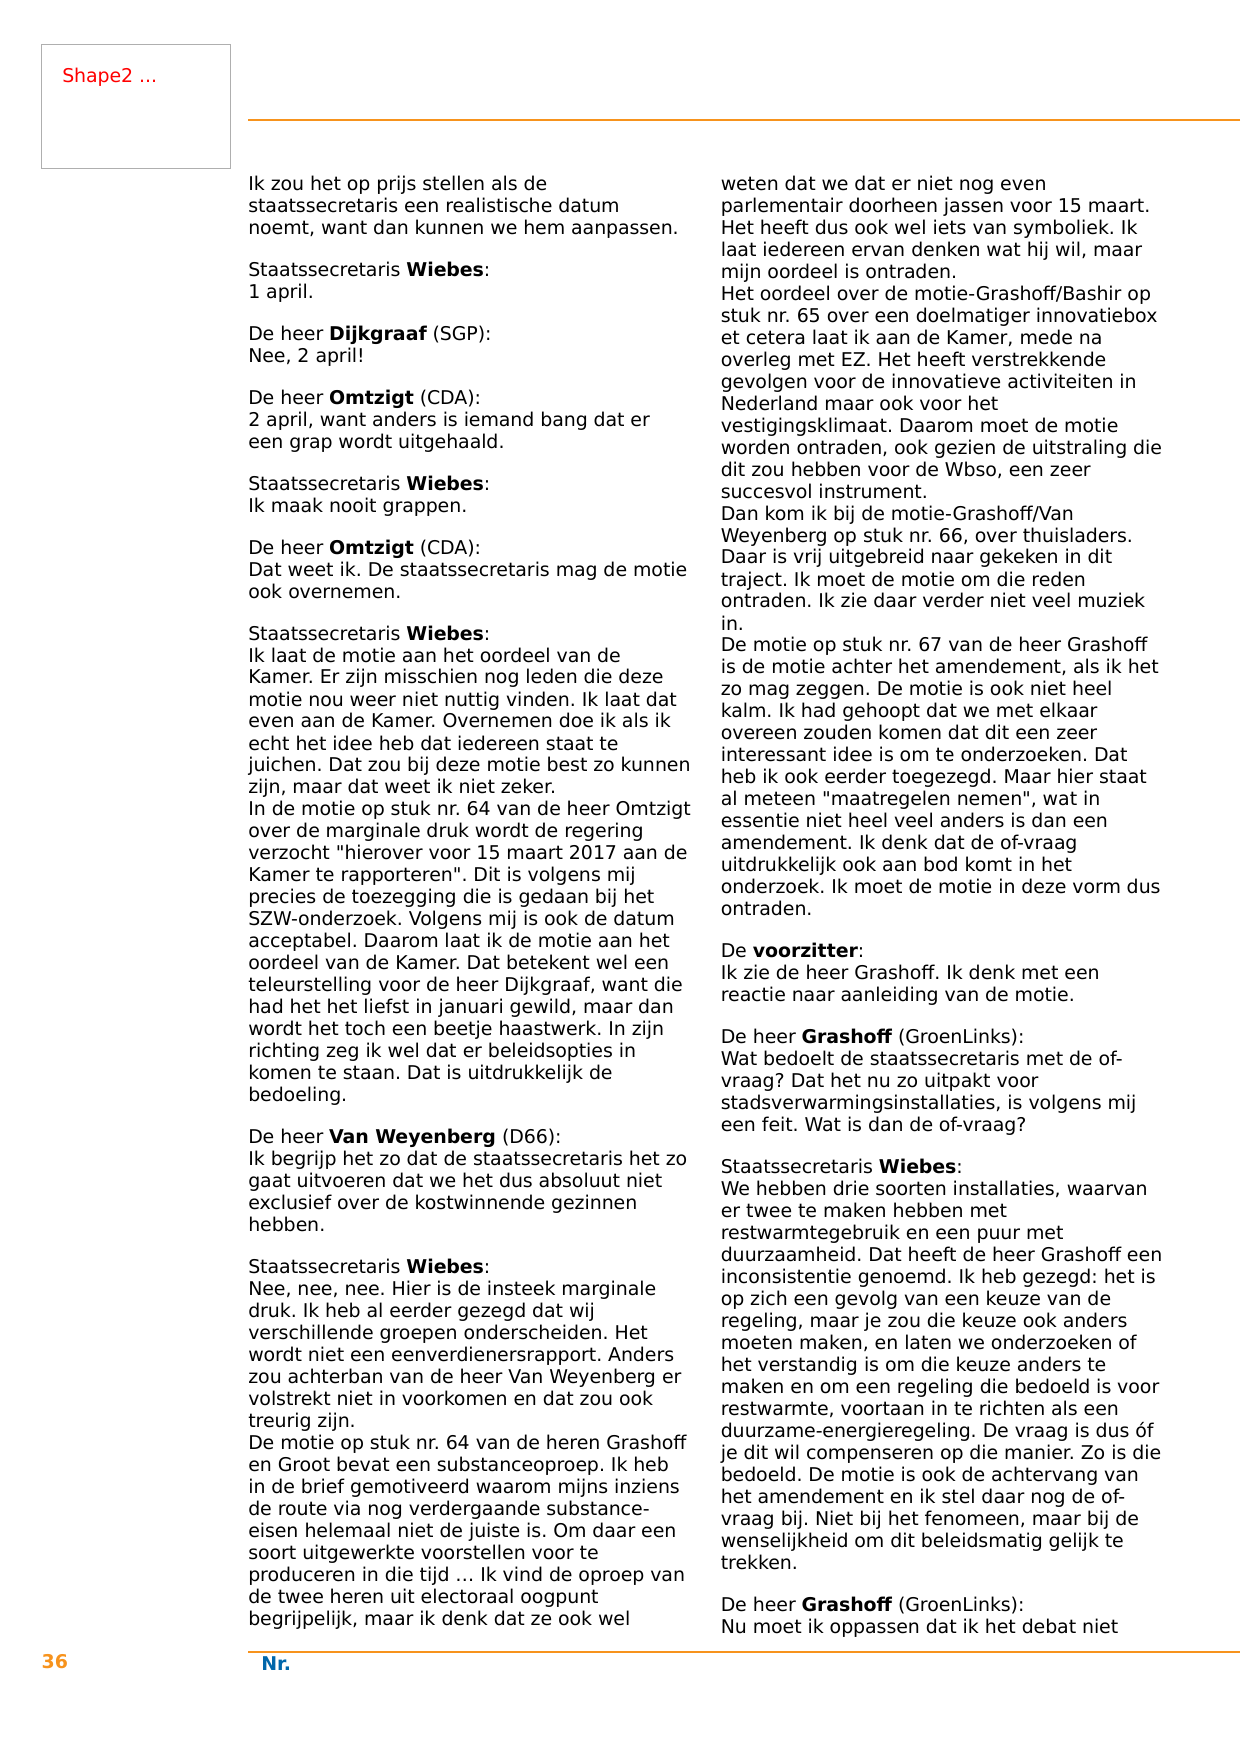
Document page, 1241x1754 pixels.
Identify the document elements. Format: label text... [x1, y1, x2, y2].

text Dan kom ik bij de motie-Grashoff/Van Weyenberg op stuk nr. 66, over thuisladers. Daar is vrij uitgebreid naar gekeken in dit traject. Ik moet de motie om die reden ontraden. Ik zie daar verder niet veel muziek in. [721, 502, 1163, 634]
text We hebben drie soorten installaties, waarvan er twee te maken hebben met restwarmtegebruik en een puur met duurzaamheid. Dat heeft de heer Grashoff een inconsistentie genoemd. Ik heb gezegd: het is op zich een gevolg van een keuze van de regeling, maar je zou die keuze ook anders moeten maken, en laten we onderzoeken of het verstandig is om die keuze anders te maken en om een regeling die bedoeld is voor restwarmte, voortaan in te richten als een duurzame-energieregeling. De vraag is dus óf je dit wil compenseren op die manier. Zo is die bedoeld. De motie is ook de achtervang van het amendement en ik stel daar nog de of-vraag bij. Niet bij het fenomeen, maar bij de wenselijkheid om dit beleidsmatig gelijk te trekken. [721, 1178, 1163, 1573]
text Dat weet ik. De staatssecretaris mag de motie ook overnemen. [248, 558, 691, 602]
text De motie op stuk nr. 67 van de heer Grashoff is de motie achter het amendement, als ik het zo mag zeggen. De motie is ook niet heel kalm. Ik had gehoopt dat we met elkaar overeen zouden komen dat dit een zeer interessant idee is om te onderzoeken. Dat heb ik ook eerder toegezegd. Maar hier staat al meteen "maatregelen nemen", wat in essentie niet heel veel anders is dan een amendement. Ik denk dat de of-vraag uitdrukkelijk ook aan bod komt in het onderzoek. Ik moet de motie in deze vorm dus ontraden. [721, 634, 1163, 920]
text Staatssecretaris Wiebes: [248, 259, 691, 281]
text Ik laat de motie aan het oordeel van de Kamer. Er zijn misschien nog leden die deze motie nou weer niet nuttig vinden. Ik laat dat even aan de Kamer. Overnemen doe ik als ik echt het idee heb dat iedereen staat te juichen. Dat zou bij deze motie best zo kunnen zijn, maar dat weet ik niet zeker. [248, 644, 691, 798]
text De motie op stuk nr. 64 van de heren Grashoff en Groot bevat een substanceoproep. Ik heb in de brief gemotiveerd waarom mijns inziens de route via nog verdergaande substance-eisen helemaal niet de juiste is. Om daar een soort uitgewerkte voorstellen voor te produceren in die tijd … Ik vind de oproep van de twee heren uit electoraal oogpunt begrijpelijk, maar ik denk dat ze ook wel [248, 1432, 691, 1629]
text Ik maak nooit grappen. [248, 494, 691, 517]
text De heer Omtzigt (CDA): [248, 387, 691, 409]
text Nu moet ik oppassen dat ik het debat niet [721, 1616, 1163, 1637]
text Ik begrijp het zo dat de staatssecretaris het zo gaat uitvoeren dat we het dus absoluut niet exclusief over de kostwinnende gezinnen hebben. [248, 1148, 691, 1236]
text Nee, 2 april! [248, 345, 691, 367]
text In de motie op stuk nr. 64 van de heer Omtzigt over de marginale druk wordt de regering verzocht "hierover voor 15 maart 2017 aan de Kamer te rapporteren". Dit is volgens mij precies de toezegging die is gedaan bij het SZW-onderzoek. Volgens mij is ook de datum acceptabel. Daarom laat ik de motie aan het oordeel van de Kamer. Dat betekent wel een teleurstelling voor de heer Dijkgraaf, want die had het het liefst in januari gewild, maar dan wordt het toch een beetje haastwerk. In zijn richting zeg ik wel dat er beleidsopties in komen te staan. Dat is uitdrukkelijk de bedoeling. [248, 798, 691, 1106]
text De heer Grashoff (GroenLinks): [721, 1593, 1163, 1616]
text Ik zie de heer Grashoff. Ik denk met een reactie naar aanleiding van de motie. [721, 962, 1163, 1006]
text De voorzitter: [721, 940, 1163, 962]
text Staatssecretaris Wiebes: [721, 1156, 1163, 1178]
text weten dat we dat er niet nog even parlementair doorheen jassen voor 15 maart. Het heeft dus ook wel iets van symboliek. Ik laat iedereen ervan denken wat hij wil, maar mijn oordeel is ontraden. [721, 173, 1163, 283]
text Wat bedoelt de staatssecretaris met de of-vraag? Dat het nu zo uitpakt voor stadsverwarmingsinstallaties, is volgens mij een feit. Wat is dan de of-vraag? [721, 1048, 1163, 1136]
text Het oordeel over de motie-Grashoff/Bashir op stuk nr. 65 over een doelmatiger innovatiebox et cetera laat ik aan de Kamer, mede na overleg met EZ. Het heeft verstrekkende gevolgen voor de innovatieve activiteiten in Nederland maar ook voor het vestigingsklimaat. Daarom moet de motie worden ontraden, ook gezien de uitstraling die dit zou hebben voor de Wbso, een zeer succesvol instrument. [721, 283, 1163, 502]
text De heer Omtzigt (CDA): [248, 537, 691, 558]
text De heer Grashoff (GroenLinks): [721, 1026, 1163, 1048]
text 1 april. [248, 281, 691, 303]
text Staatssecretaris Wiebes: [248, 473, 691, 494]
text Nee, nee, nee. Hier is de insteek marginale druk. Ik heb al eerder gezegd dat wij verschillende groepen onderscheiden. Het wordt niet een eenverdienersrapport. Anders zou achterban van de heer Van Weyenberg er volstrekt niet in voorkomen en dat zou ook treurig zijn. [248, 1278, 691, 1432]
text De heer Dijkgraaf (SGP): [248, 323, 691, 345]
text De heer Van Weyenberg (D66): [248, 1126, 691, 1148]
text 2 april, want anders is iemand bang dat er een grap wordt uitgehaald. [248, 409, 691, 453]
text Ik zou het op prijs stellen als de staatssecretaris een realistische datum noemt, want dan kunnen we hem aanpassen. [248, 173, 691, 239]
text Staatssecretaris Wiebes: [248, 622, 691, 644]
text Staatssecretaris Wiebes: [248, 1256, 691, 1278]
